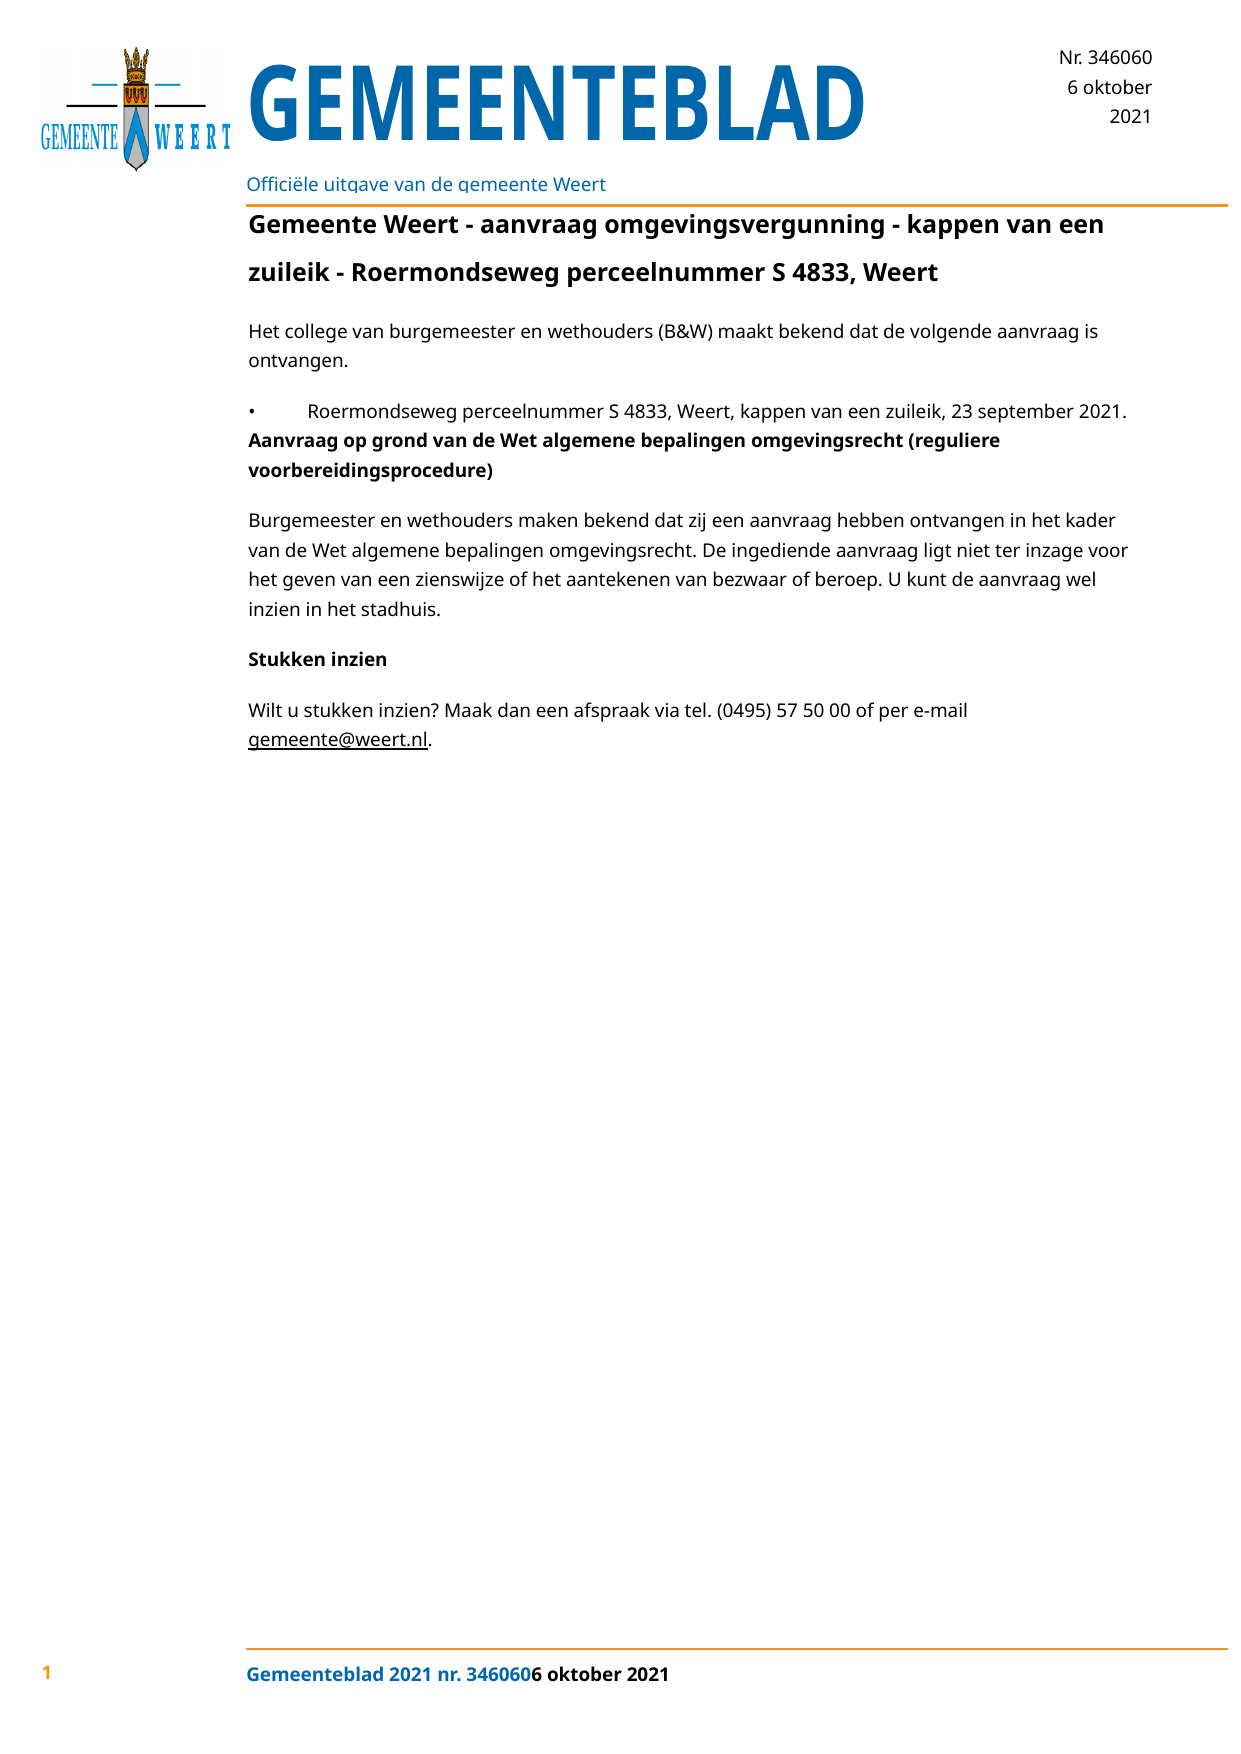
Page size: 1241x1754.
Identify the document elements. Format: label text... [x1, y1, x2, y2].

text Wilt u stukken inzien? Maak dan een afspraak via tel. (0495) 57 50 00 of per e-mail gemeente@weert.nl. [248, 697, 1152, 752]
text Burgemeester en wethouders maken bekend dat zij een aanvraag hebben ontvangen in het kader van de Wet algemene bepalingen omgevingsrecht. De ingediende aanvraag ligt niet ter inzage voor het geven van een zienswijze of het aantekenen van bezwaar of beroep. U kunt de aanvraag wel inzien in het stadhuis. [248, 507, 1152, 622]
text Aanvraag op grond van de Wet algemene bepalingen omgevingsrecht (reguliere voorbereidingsprocedure) [248, 427, 1152, 483]
text Het college van burgemeester en wethouders (B&W) maakt bekend dat de volgende aanvraag is ontvangen. [248, 318, 1152, 373]
list Roermondseweg perceelnummer S 4833, Weert, kappen van een zuileik, 23 september 2021. [248, 398, 1152, 424]
picture [41, 47, 231, 172]
text Stukken inzien [248, 647, 1152, 672]
text Gemeente Weert - aanvraag omgevingsvergunning - kappen van een zuileik - Roermondseweg perceelnummer S 4833, Weert [248, 207, 1152, 288]
